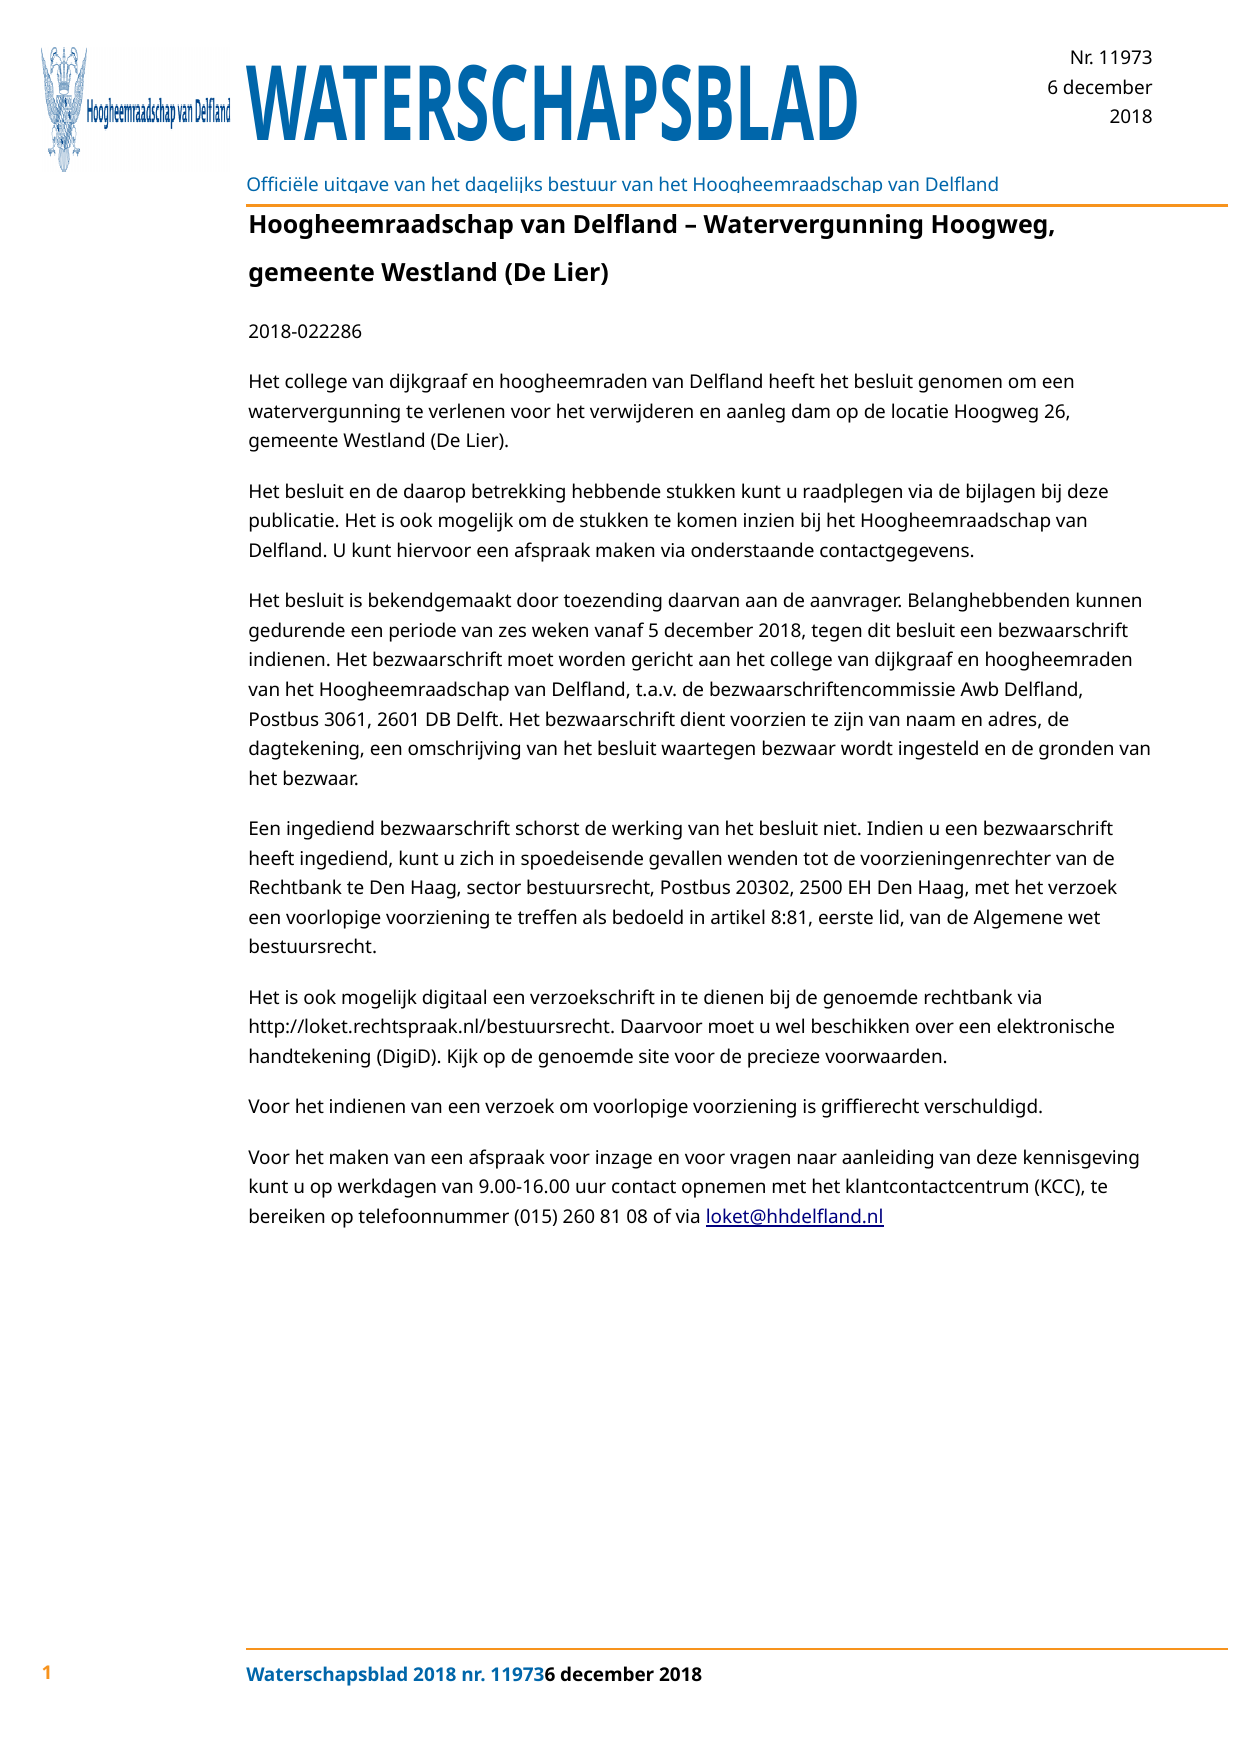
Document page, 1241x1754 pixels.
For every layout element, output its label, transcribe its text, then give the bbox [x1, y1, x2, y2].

text Het besluit en de daarop betrekking hebbende stukken kunt u raadplegen via de bijlagen bij deze publicatie. Het is ook mogelijk om de stukken te komen inzien bij het Hoogheemraadschap van Delfland. U kunt hiervoor een afspraak maken via onderstaande contactgegevens. [248, 478, 1152, 563]
text Voor het maken van een afspraak voor inzage en voor vragen naar aanleiding van deze kennisgeving kunt u op werkdagen van 9.00-16.00 uur contact opnemen met het klantcontactcentrum (KCC), te bereiken op telefoonnummer (015) 260 81 08 of via loket@hhdelfland.nl [248, 1144, 1152, 1229]
text Hoogheemraadschap van Delfland – Watervergunning Hoogweg, gemeente Westland (De Lier) [248, 207, 1152, 288]
text Het besluit is bekendgemaakt door toezending daarvan aan de aanvrager. Belanghebbenden kunnen gedurende een periode van zes weken vanaf 5 december 2018, tegen dit besluit een bezwaarschrift indienen. Het bezwaarschrift moet worden gericht aan het college van dijkgraaf en hoogheemraden van het Hoogheemraadschap van Delfland, t.a.v. de bezwaarschriftencommissie Awb Delfland, Postbus 3061, 2601 DB Delft. Het bezwaarschrift dient voorzien te zijn van naam en adres, de dagtekening, een omschrijving van het besluit waartegen bezwaar wordt ingesteld en de gronden van het bezwaar. [248, 587, 1152, 791]
picture [41, 47, 231, 172]
text Het college van dijkgraaf en hoogheemraden van Delfland heeft het besluit genomen om een watervergunning te verlenen voor het verwijderen en aanleg dam op de locatie Hoogweg 26, gemeente Westland (De Lier). [248, 368, 1152, 453]
text 2018-022286 [248, 318, 1152, 344]
text Voor het indienen van een verzoek om voorlopige voorziening is griffierecht verschuldigd. [248, 1094, 1152, 1119]
text Een ingediend bezwaarschrift schorst de werking van het besluit niet. Indien u een bezwaarschrift heeft ingediend, kunt u zich in spoedeisende gevallen wenden tot de voorzieningenrechter van de Rechtbank te Den Haag, sector bestuursrecht, Postbus 20302, 2500 EH Den Haag, met het verzoek een voorlopige voorziening te treffen als bedoeld in artikel 8:81, eerste lid, van de Algemene wet bestuursrecht. [248, 815, 1152, 959]
text Het is ook mogelijk digitaal een verzoekschrift in te dienen bij de genoemde rechtbank via http://loket.rechtspraak.nl/bestuursrecht. Daarvoor moet u wel beschikken over een elektronische handtekening (DigiD). Kijk op de genoemde site voor de precieze voorwaarden. [248, 984, 1152, 1069]
